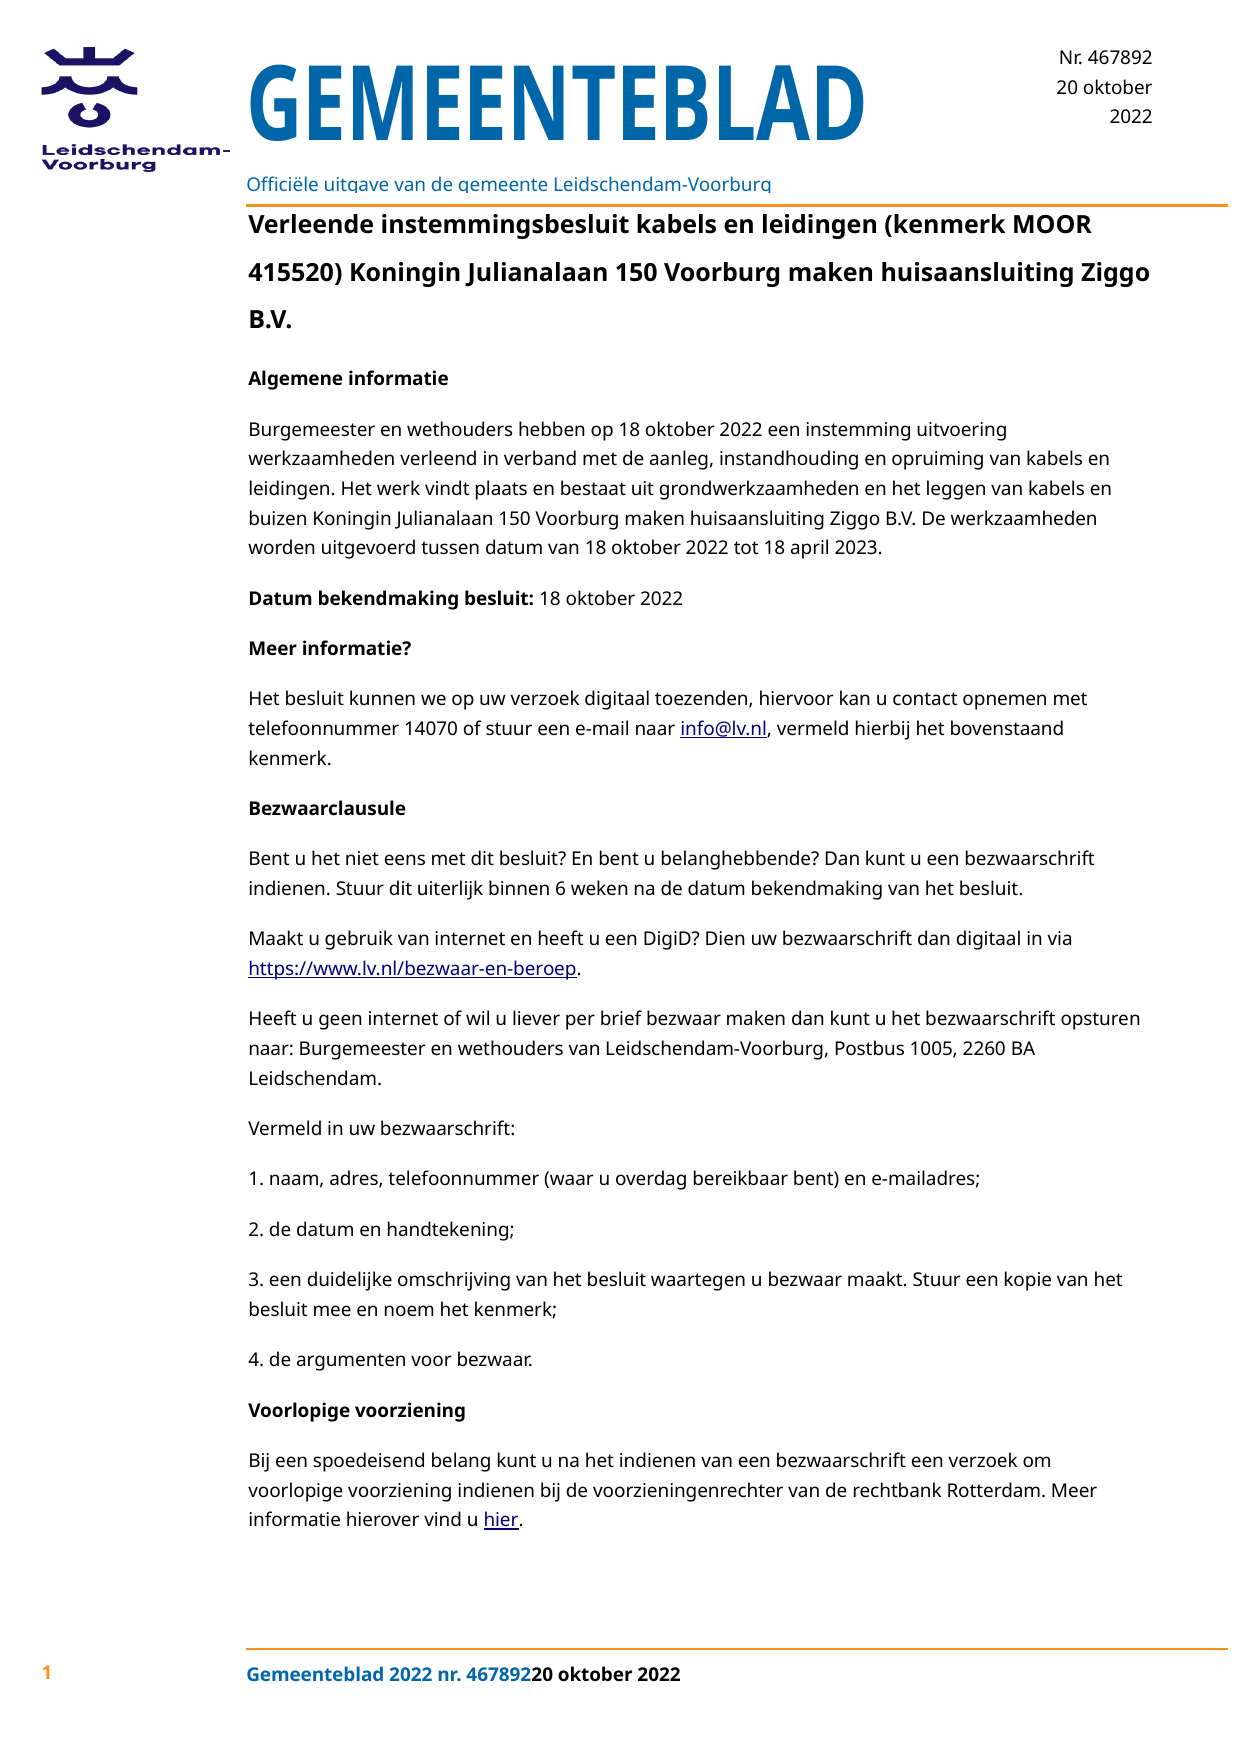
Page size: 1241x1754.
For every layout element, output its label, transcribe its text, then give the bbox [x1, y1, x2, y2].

text Heeft u geen internet of wil u liever per brief bezwaar maken dan kunt u het bezwaarschrift opsturen naar: Burgemeester en wethouders van Leidschendam-Voorburg, Postbus 1005, 2260 BA Leidschendam. [248, 1006, 1152, 1090]
text Maakt u gebruik van internet en heeft u een DigiD? Dien uw bezwaarschrift dan digitaal in via https://www.lv.nl/bezwaar-en-beroep. [248, 926, 1152, 981]
text Bent u het niet eens met dit besluit? En bent u belanghebbende? Dan kunt u een bezwaarschrift indienen. Stuur dit uiterlijk binnen 6 weken na de datum bekendmaking van het besluit. [248, 846, 1152, 901]
text Datum bekendmaking besluit: 18 oktober 2022 [248, 585, 1152, 610]
text 2. de datum en handtekening; [248, 1216, 1152, 1242]
text Meer informatie? [248, 635, 1152, 661]
text 1. naam, adres, telefoonnummer (waar u overdag bereikbaar bent) en e-mailadres; [248, 1166, 1152, 1191]
text Algemene informatie [248, 366, 1152, 391]
picture [41, 47, 231, 172]
text Voorlopige voorziening [248, 1397, 1152, 1422]
text Het besluit kunnen we op uw verzoek digitaal toezenden, hiervoor kan u contact opnemen met telefoonnummer 14070 of stuur een e-mail naar info@lv.nl, vermeld hierbij het bovenstaand kenmerk. [248, 686, 1152, 770]
text 3. een duidelijke omschrijving van het besluit waartegen u bezwaar maakt. Stuur een kopie van het besluit mee en noem het kenmerk; [248, 1266, 1152, 1322]
text Burgemeester en wethouders hebben op 18 oktober 2022 een instemming uitvoering werkzaamheden verleend in verband met de aanleg, instandhouding en opruiming van kabels en leidingen. Het werk vindt plaats en bestaat uit grondwerkzaamheden en het leggen van kabels en buizen Koningin Julianalaan 150 Voorburg maken huisaansluiting Ziggo B.V. De werkzaamheden worden uitgevoerd tussen datum van 18 oktober 2022 tot 18 april 2023. [248, 416, 1152, 560]
text Vermeld in uw bezwaarschrift: [248, 1115, 1152, 1141]
text Bij een spoedeisend belang kunt u na het indienen van een bezwaarschrift een verzoek om voorlopige voorziening indienen bij de voorzieningenrechter van de rechtbank Rotterdam. Meer informatie hierover vind u hier. [248, 1447, 1152, 1532]
text 4. de argumenten voor bezwaar. [248, 1346, 1152, 1372]
text Verleende instemmingsbesluit kabels en leidingen (kenmerk MOOR 415520) Koningin Julianalaan 150 Voorburg maken huisaansluiting Ziggo B.V. [248, 207, 1152, 336]
text Bezwaarclausule [248, 795, 1152, 821]
